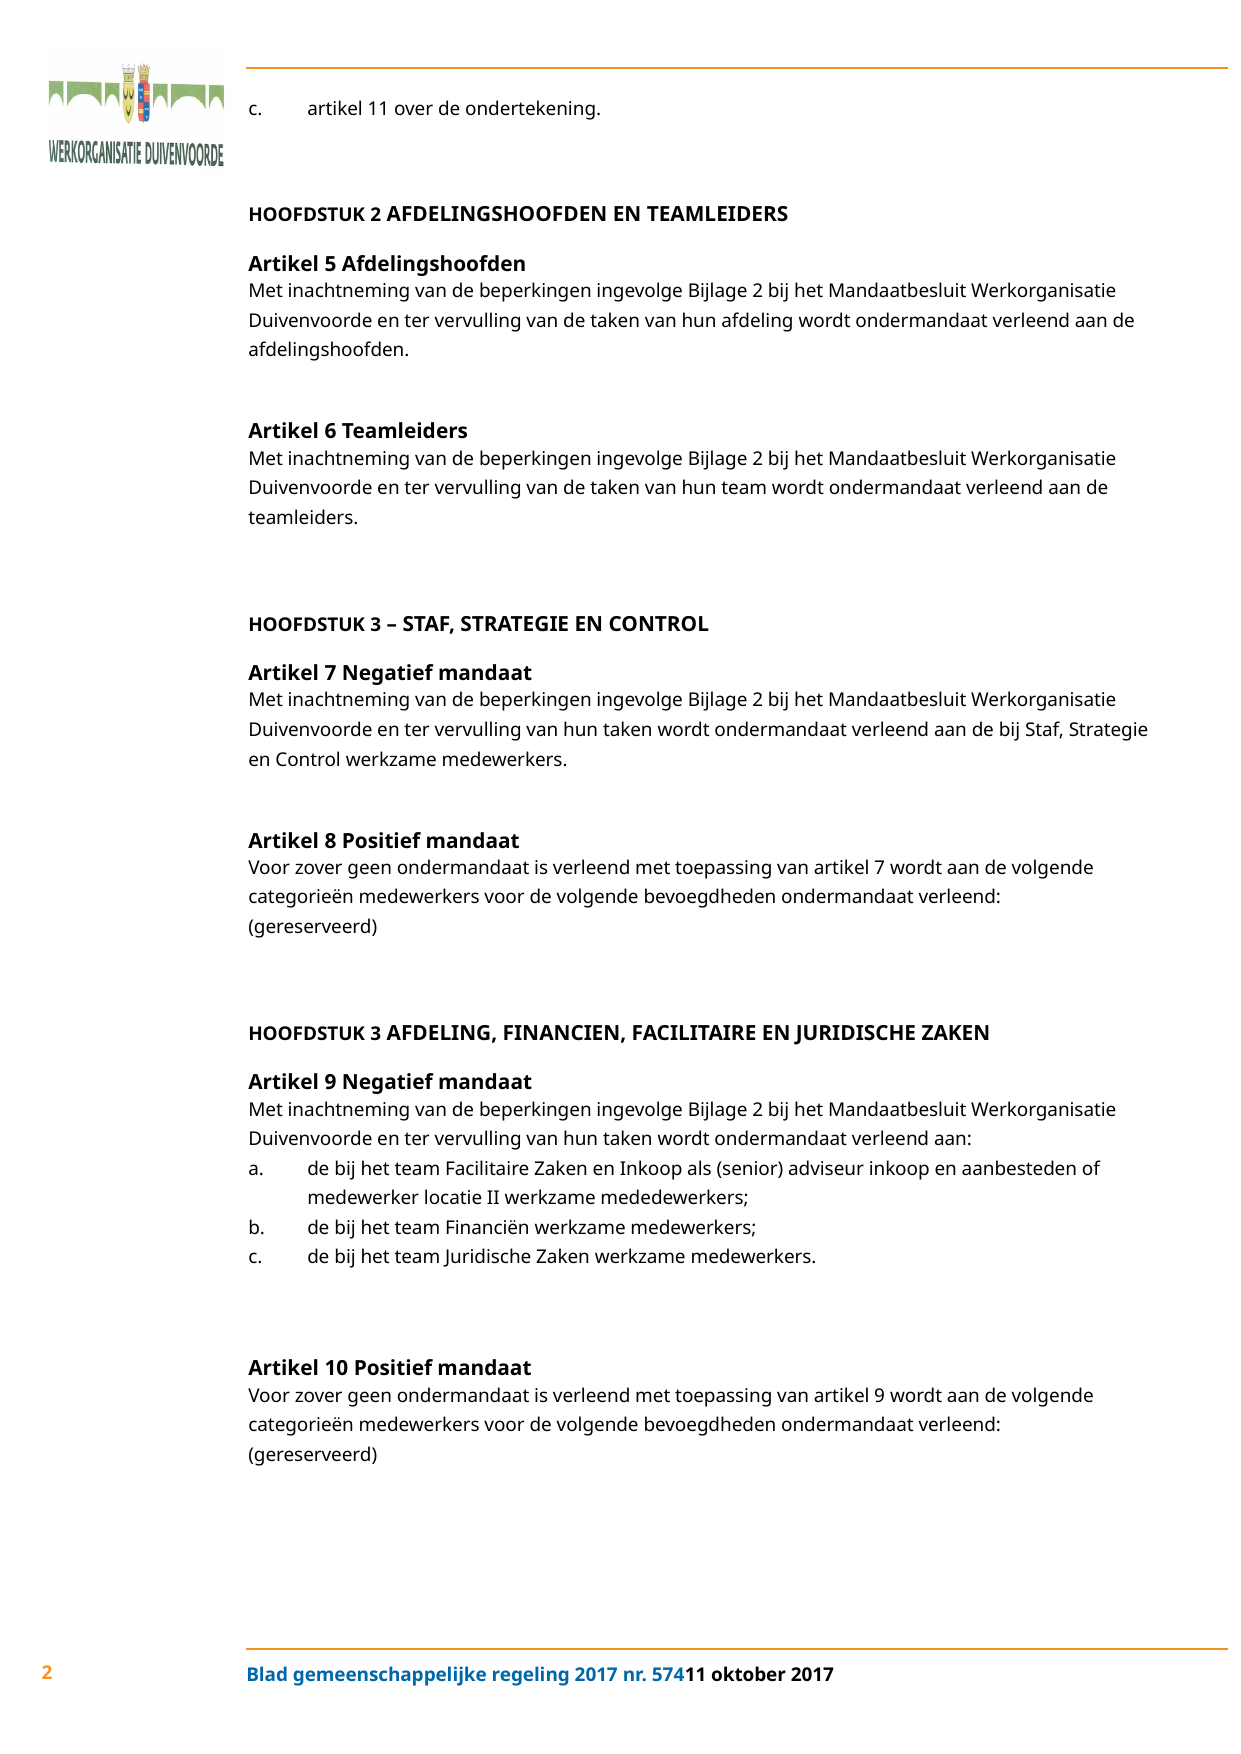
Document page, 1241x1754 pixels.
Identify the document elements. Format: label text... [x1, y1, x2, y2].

text Artikel 5 Afdelingshoofden [248, 249, 1152, 277]
text Artikel 7 Negatief mandaat [248, 658, 1152, 687]
text Voor zover geen ondermandaat is verleend met toepassing van artikel 7 wordt aan de volgende categorieën medewerkers voor de volgende bevoegdheden ondermandaat verleend: [248, 854, 1152, 909]
list de bij het team Juridische Zaken werkzame medewerkers. [248, 1244, 1152, 1269]
text Artikel 8 Positief mandaat [248, 826, 1152, 854]
text (gereserveerd) [248, 913, 1152, 939]
text Met inachtneming van de beperkingen ingevolge Bijlage 2 bij het Mandaatbesluit Werkorganisatie Duivenvoorde en ter vervulling van hun taken wordt ondermandaat verleend aan de bij Staf, Strategie en Control werkzame medewerkers. [248, 687, 1152, 771]
picture [41, 47, 231, 172]
text HOOFDSTUK 3 – STAF, STRATEGIE EN CONTROL [248, 609, 1152, 637]
text Voor zover geen ondermandaat is verleend met toepassing van artikel 9 wordt aan de volgende categorieën medewerkers voor de volgende bevoegdheden ondermandaat verleend: [248, 1382, 1152, 1437]
text HOOFDSTUK 2 AFDELINGSHOOFDEN EN TEAMLEIDERS [248, 199, 1152, 228]
text Artikel 9 Negatief mandaat [248, 1067, 1152, 1096]
text Met inachtneming van de beperkingen ingevolge Bijlage 2 bij het Mandaatbesluit Werkorganisatie Duivenvoorde en ter vervulling van de taken van hun afdeling wordt ondermandaat verleend aan de afdelingshoofden. [248, 277, 1152, 362]
list de bij het team Financiën werkzame medewerkers; [248, 1214, 1152, 1240]
text Met inachtneming van de beperkingen ingevolge Bijlage 2 bij het Mandaatbesluit Werkorganisatie Duivenvoorde en ter vervulling van hun taken wordt ondermandaat verleend aan: [248, 1096, 1152, 1151]
text Met inachtneming van de beperkingen ingevolge Bijlage 2 bij het Mandaatbesluit Werkorganisatie Duivenvoorde en ter vervulling van de taken van hun team wordt ondermandaat verleend aan de teamleiders. [248, 445, 1152, 530]
text HOOFDSTUK 3 AFDELING, FINANCIEN, FACILITAIRE EN JURIDISCHE ZAKEN [248, 1018, 1152, 1047]
list de bij het team Facilitaire Zaken en Inkoop als (senior) adviseur inkoop en aanbesteden of medewerker locatie II werkzame mededewerkers; [248, 1155, 1152, 1210]
list artikel 11 over de ondertekening. [248, 95, 1152, 121]
text Artikel 6 Teamleiders [248, 416, 1152, 445]
text (gereserveerd) [248, 1441, 1152, 1467]
text Artikel 10 Positief mandaat [248, 1353, 1152, 1382]
